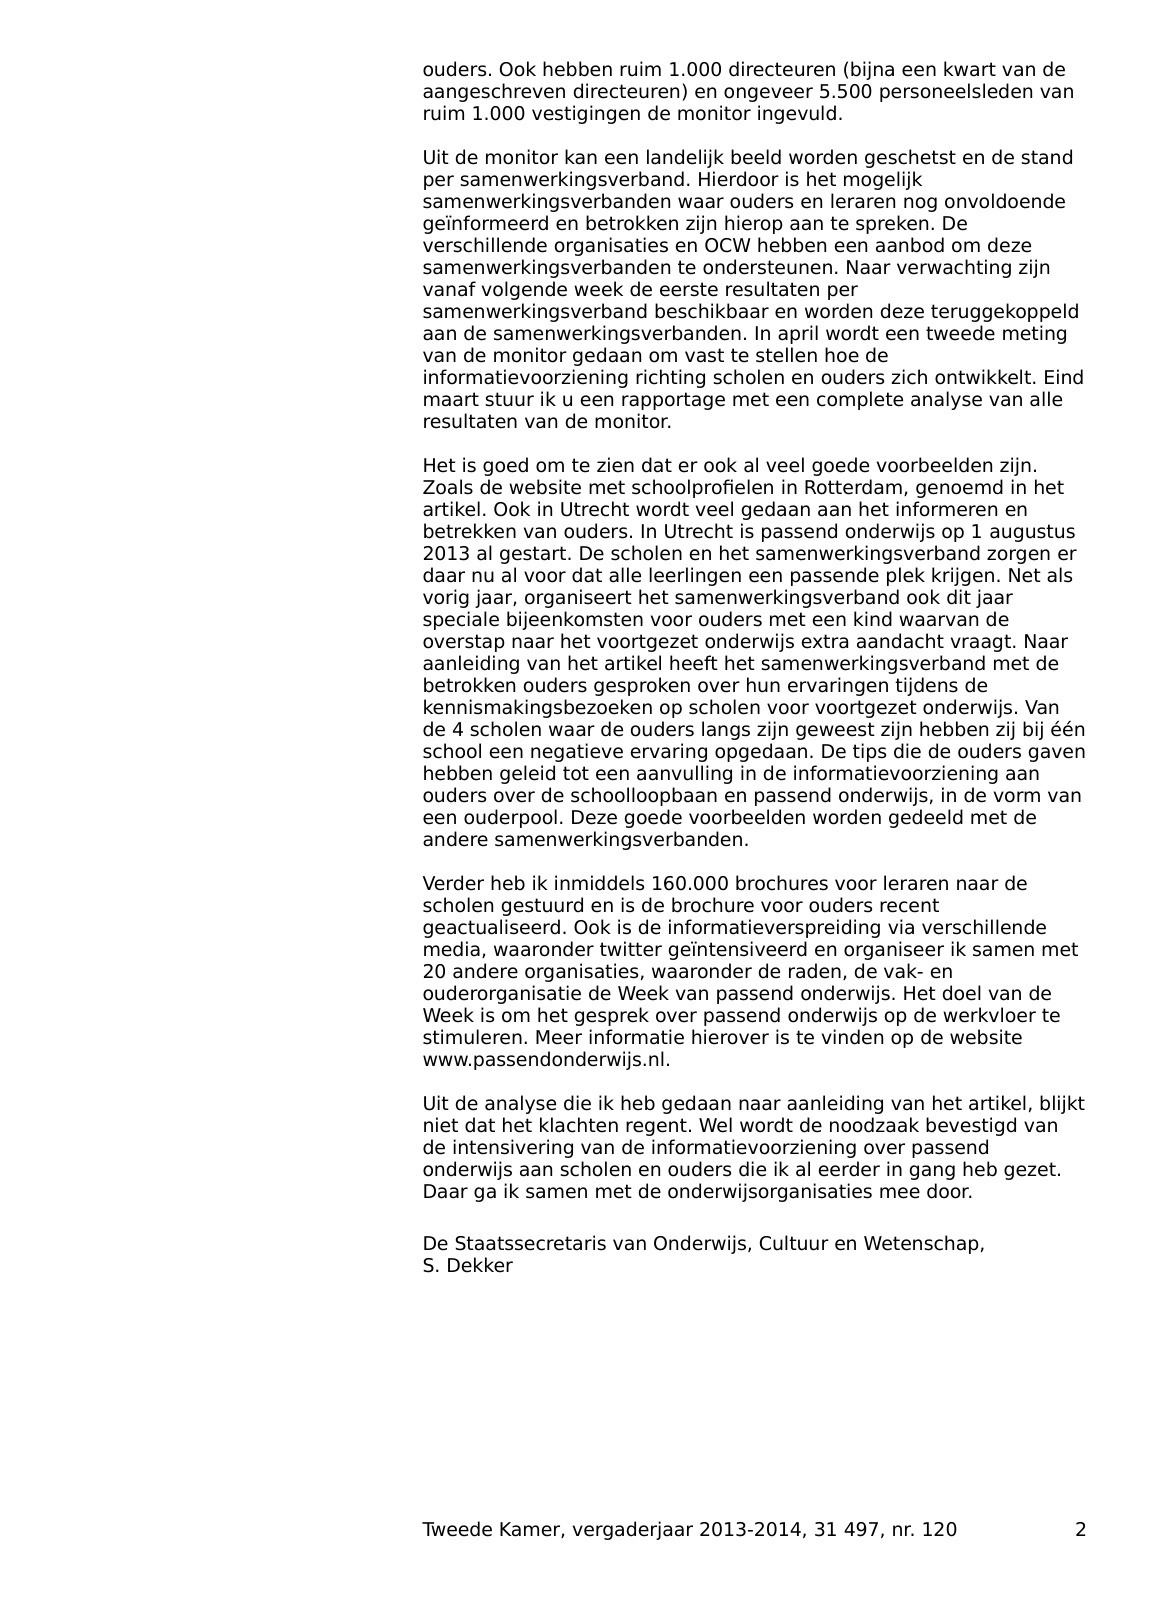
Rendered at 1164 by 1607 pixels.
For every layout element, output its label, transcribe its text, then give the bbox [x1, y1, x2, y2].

text De Staatssecretaris van Onderwijs, Cultuur en Wetenschap, S. Dekker [422, 1233, 1087, 1277]
text ouders. Ook hebben ruim 1.000 directeuren (bijna een kwart van de aangeschreven directeuren) en ongeveer 5.500 personeelsleden van ruim 1.000 vestigingen de monitor ingevuld. [422, 59, 1087, 125]
text Het is goed om te zien dat er ook al veel goede voorbeelden zijn. Zoals de website met schoolprofielen in Rotterdam, genoemd in het artikel. Ook in Utrecht wordt veel gedaan aan het informeren en betrekken van ouders. In Utrecht is passend onderwijs op 1 augustus 2013 al gestart. De scholen en het samenwerkingsverband zorgen er daar nu al voor dat alle leerlingen een passende plek krijgen. Net als vorig jaar, organiseert het samenwerkingsverband ook dit jaar speciale bijeenkomsten voor ouders met een kind waarvan de overstap naar het voortgezet onderwijs extra aandacht vraagt. Naar aanleiding van het artikel heeft het samenwerkingsverband met de betrokken ouders gesproken over hun ervaringen tijdens de kennismakingsbezoeken op scholen voor voortgezet onderwijs. Van de 4 scholen waar de ouders langs zijn geweest zijn hebben zij bij één school een negatieve ervaring opgedaan. De tips die de ouders gaven hebben geleid tot een aanvulling in de informatievoorziening aan ouders over de schoolloopbaan en passend onderwijs, in de vorm van een ouderpool. Deze goede voorbeelden worden gedeeld met de andere samenwerkingsverbanden. [422, 455, 1087, 851]
text Uit de analyse die ik heb gedaan naar aanleiding van het artikel, blijkt niet dat het klachten regent. Wel wordt de noodzaak bevestigd van de intensivering van de informatievoorziening over passend onderwijs aan scholen en ouders die ik al eerder in gang heb gezet. Daar ga ik samen met de onderwijsorganisaties mee door. [422, 1093, 1087, 1203]
text Uit de monitor kan een landelijk beeld worden geschetst en de stand per samenwerkingsverband. Hierdoor is het mogelijk samenwerkingsverbanden waar ouders en leraren nog onvoldoende geïnformeerd en betrokken zijn hierop aan te spreken. De verschillende organisaties en OCW hebben een aanbod om deze samenwerkingsverbanden te ondersteunen. Naar verwachting zijn vanaf volgende week de eerste resultaten per samenwerkingsverband beschikbaar en worden deze teruggekoppeld aan de samenwerkingsverbanden. In april wordt een tweede meting van de monitor gedaan om vast te stellen hoe de informatievoorziening richting scholen en ouders zich ontwikkelt. Eind maart stuur ik u een rapportage met een complete analyse van alle resultaten van de monitor. [422, 147, 1087, 433]
text Verder heb ik inmiddels 160.000 brochures voor leraren naar de scholen gestuurd en is de brochure voor ouders recent geactualiseerd. Ook is de informatieverspreiding via verschillende media, waaronder twitter geïntensiveerd en organiseer ik samen met 20 andere organisaties, waaronder de raden, de vak- en ouderorganisatie de Week van passend onderwijs. Het doel van de Week is om het gesprek over passend onderwijs op de werkvloer te stimuleren. Meer informatie hierover is te vinden op de website www.passendonderwijs.nl. [422, 873, 1087, 1071]
